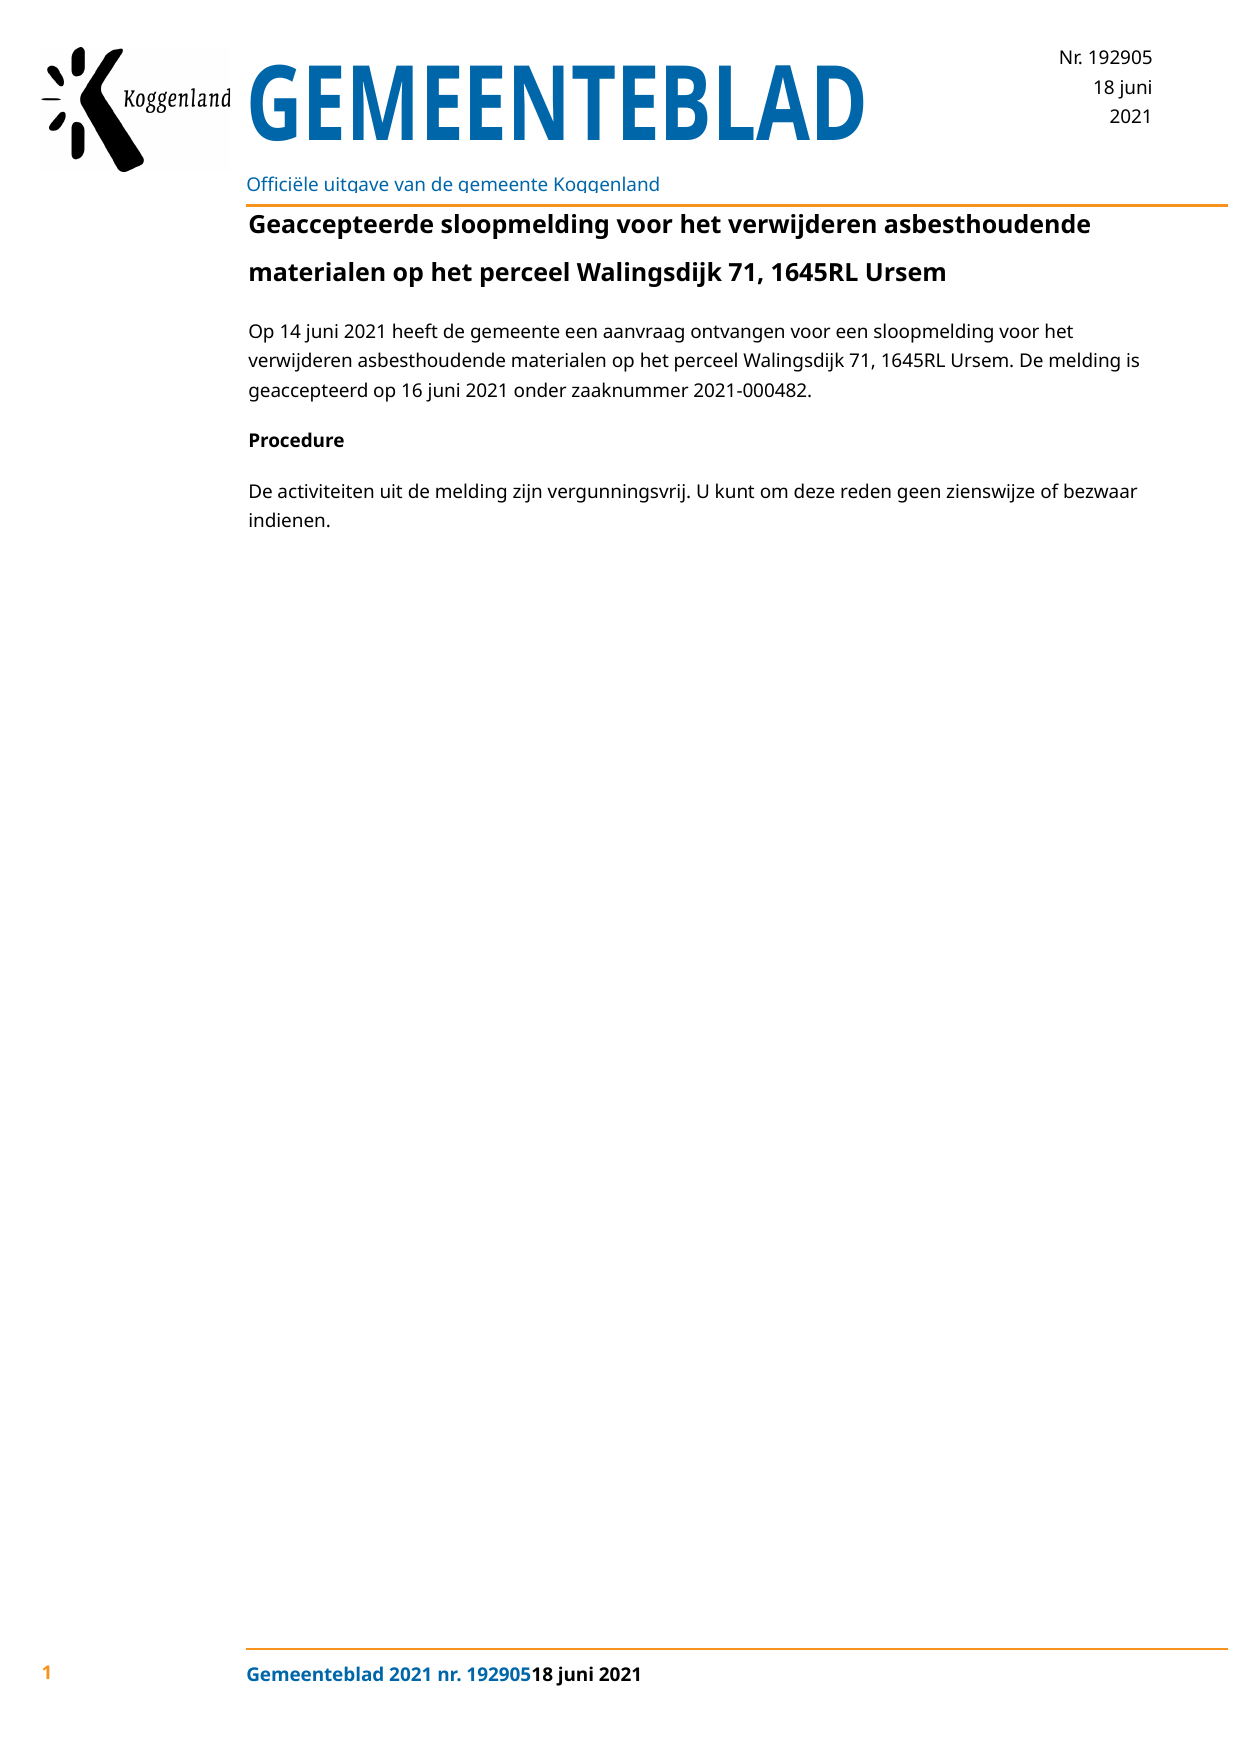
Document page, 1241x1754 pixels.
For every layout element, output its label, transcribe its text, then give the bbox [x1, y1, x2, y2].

text Op 14 juni 2021 heeft de gemeente een aanvraag ontvangen voor een sloopmelding voor het verwijderen asbesthoudende materialen op het perceel Walingsdijk 71, 1645RL Ursem. De melding is geaccepteerd op 16 juni 2021 onder zaaknummer 2021-000482. [248, 318, 1152, 403]
text Geaccepteerde sloopmelding voor het verwijderen asbesthoudende materialen op het perceel Walingsdijk 71, 1645RL Ursem [248, 207, 1152, 288]
picture [41, 47, 231, 172]
text De activiteiten uit de melding zijn vergunningsvrij. U kunt om deze reden geen zienswijze of bezwaar indienen. [248, 478, 1152, 533]
text Procedure [248, 427, 1152, 453]
